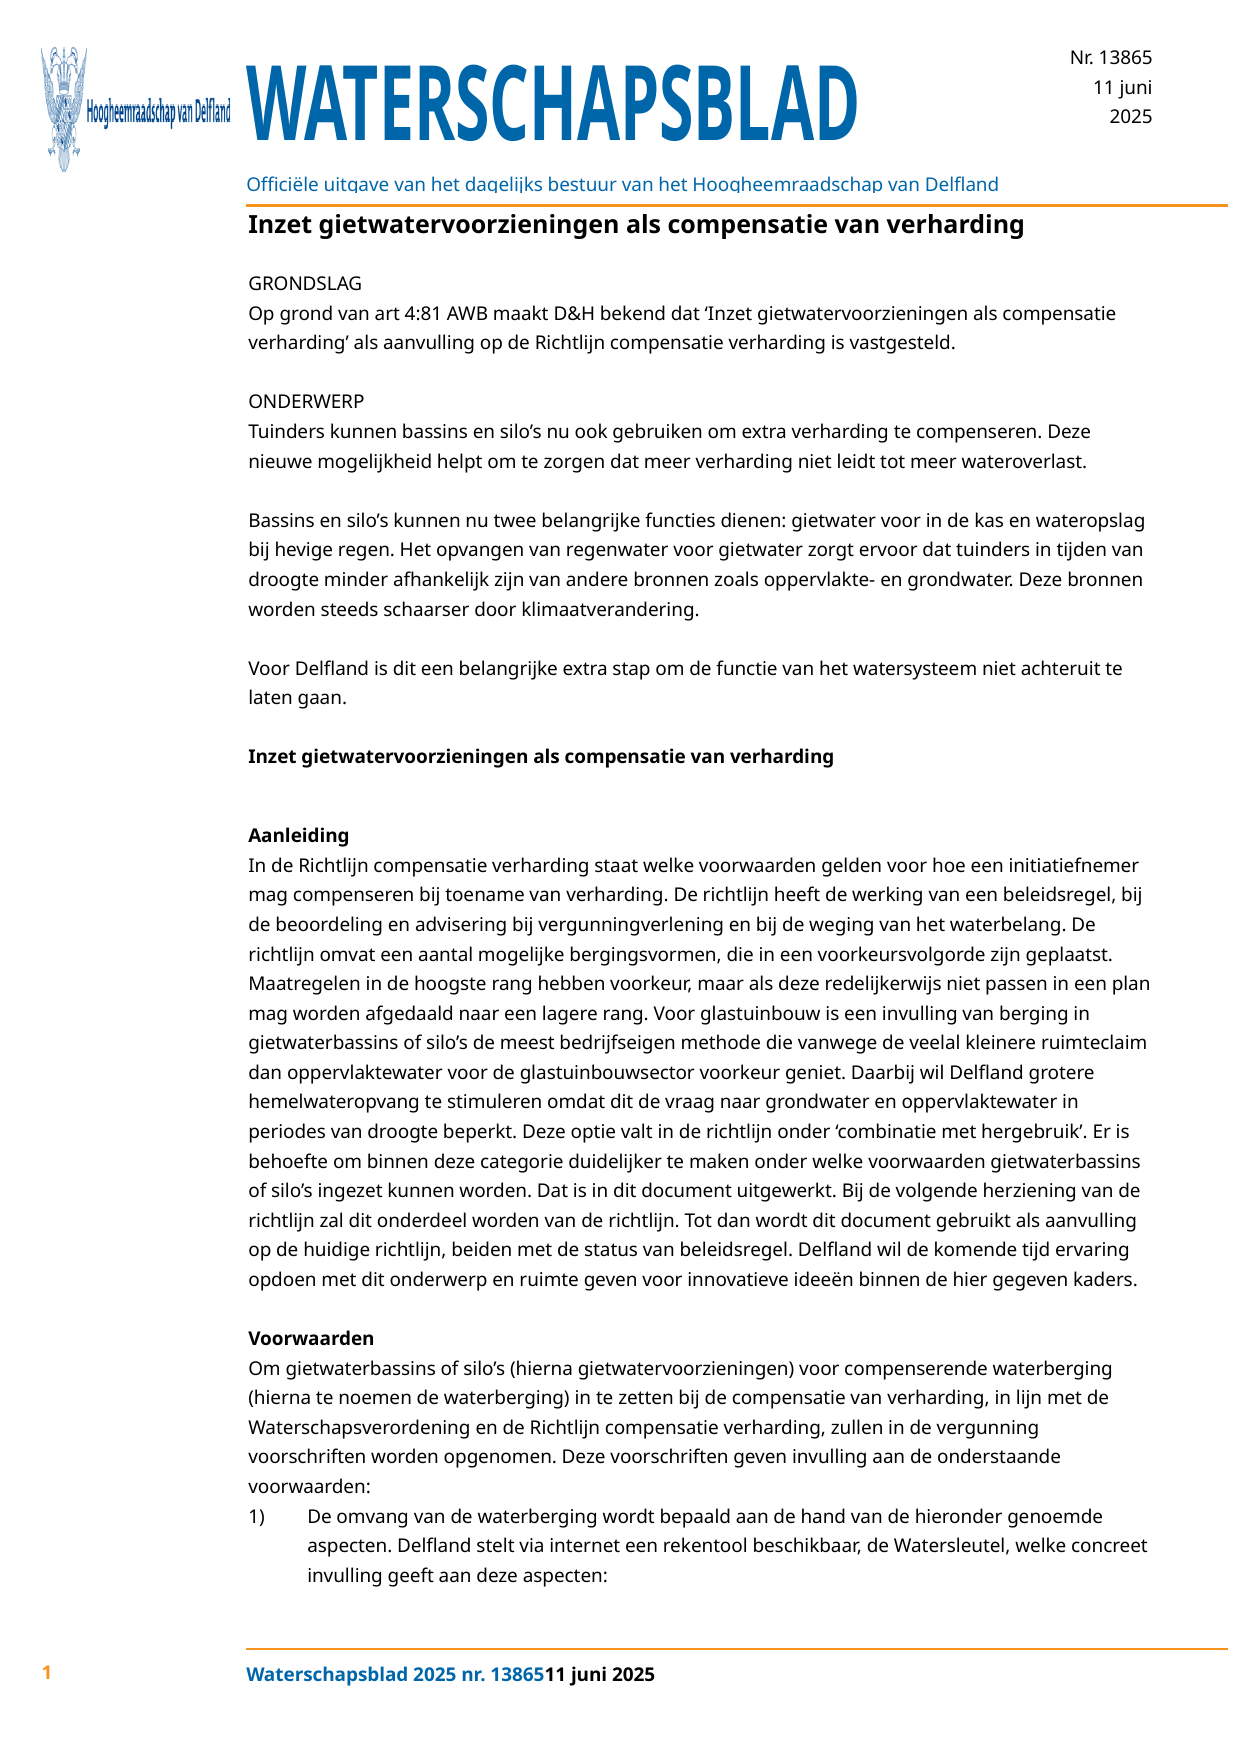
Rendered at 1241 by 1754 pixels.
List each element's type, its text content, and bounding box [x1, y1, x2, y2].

text Tuinders kunnen bassins en silo’s nu ook gebruiken om extra verharding te compenseren. Deze nieuwe mogelijkheid helpt om te zorgen dat meer verharding niet leidt tot meer wateroverlast. [248, 418, 1152, 473]
picture [41, 47, 231, 172]
text Voor Delfland is dit een belangrijke extra stap om de functie van het watersysteem niet achteruit te laten gaan. [248, 655, 1152, 710]
text Inzet gietwatervoorzieningen als compensatie van verharding [248, 207, 1152, 241]
text Bassins en silo’s kunnen nu twee belangrijke functies dienen: gietwater voor in de kas en wateropslag bij hevige regen. Het opvangen van regenwater voor gietwater zorgt ervoor dat tuinders in tijden van droogte minder afhankelijk zijn van andere bronnen zoals oppervlakte- en grondwater. Deze bronnen worden steeds schaarser door klimaatverandering. [248, 507, 1152, 621]
text GRONDSLAG [248, 270, 1152, 296]
text Inzet gietwatervoorzieningen als compensatie van verharding [248, 744, 1152, 769]
text Om gietwaterbassins of silo’s (hierna gietwatervoorzieningen) voor compenserende waterberging (hierna te noemen de waterberging) in te zetten bij de compensatie van verharding, in lijn met de Waterschapsverordening en de Richtlijn compensatie verharding, zullen in de vergunning voorschriften worden opgenomen. Deze voorschriften geven invulling aan de onderstaande voorwaarden: [248, 1355, 1152, 1499]
text In de Richtlijn compensatie verharding staat welke voorwaarden gelden voor hoe een initiatiefnemer mag compenseren bij toename van verharding. De richtlijn heeft de werking van een beleidsregel, bij de beoordeling en advisering bij vergunningverlening en bij de weging van het waterbelang. De richtlijn omvat een aantal mogelijke bergingsvormen, die in een voorkeursvolgorde zijn geplaatst. Maatregelen in de hoogste rang hebben voorkeur, maar als deze redelijkerwijs niet passen in een plan mag worden afgedaald naar een lagere rang. Voor glastuinbouw is een invulling van berging in gietwaterbassins of silo’s de meest bedrijfseigen methode die vanwege de veelal kleinere ruimteclaim dan oppervlaktewater voor de glastuinbouwsector voorkeur geniet. Daarbij wil Delfland grotere hemelwateropvang te stimuleren omdat dit de vraag naar grondwater en oppervlaktewater in periodes van droogte beperkt. Deze optie valt in de richtlijn onder ‘combinatie met hergebruik’. Er is behoefte om binnen deze categorie duidelijker te maken onder welke voorwaarden gietwaterbassins of silo’s ingezet kunnen worden. Dat is in dit document uitgewerkt. Bij de volgende herziening van de richtlijn zal dit onderdeel worden van de richtlijn. Tot dan wordt dit document gebruikt als aanvulling op de huidige richtlijn, beiden met de status van beleidsregel. Delfland wil de komende tijd ervaring opdoen met dit onderwerp en ruimte geven voor innovatieve ideeën binnen de hier gegeven kaders. [248, 852, 1152, 1292]
text Voorwaarden [248, 1325, 1152, 1351]
text Aanleiding [248, 822, 1152, 848]
text ONDERWERP [248, 389, 1152, 414]
list De omvang van de waterberging wordt bepaald aan de hand van de hieronder genoemde aspecten. Delfland stelt via internet een rekentool beschikbaar, de Watersleutel, welke concreet invulling geeft aan deze aspecten: [248, 1503, 1152, 1588]
text Op grond van art 4:81 AWB maakt D&H bekend dat ‘Inzet gietwatervoorzieningen als compensatie verharding’ als aanvulling op de Richtlijn compensatie verharding is vastgesteld. [248, 300, 1152, 355]
